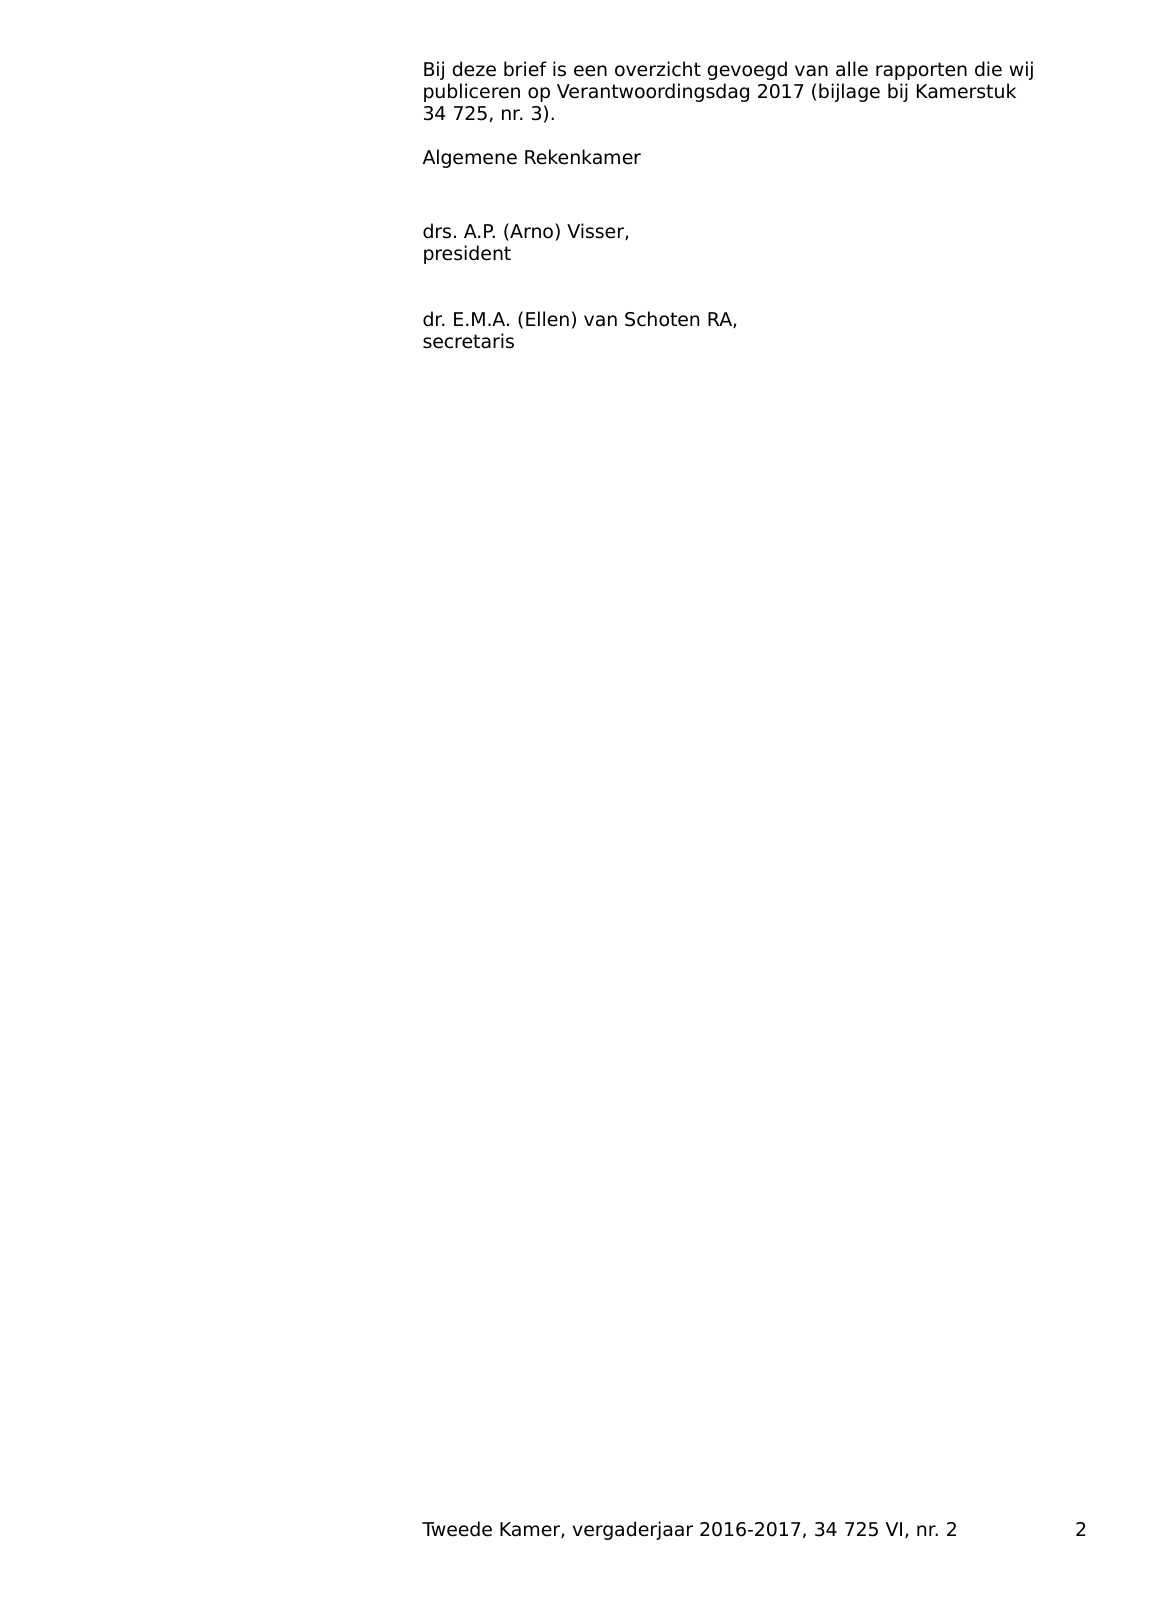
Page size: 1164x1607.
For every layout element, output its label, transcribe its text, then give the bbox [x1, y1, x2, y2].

text Algemene Rekenkamer [422, 147, 1087, 169]
text Bij deze brief is een overzicht gevoegd van alle rapporten die wij publiceren op Verantwoordingsdag 2017 (bijlage bij Kamerstuk 34 725, nr. 3). [422, 59, 1087, 125]
text dr. E.M.A. (Ellen) van Schoten RA, secretaris [422, 287, 1087, 353]
text drs. A.P. (Arno) Visser, president [422, 199, 1087, 265]
